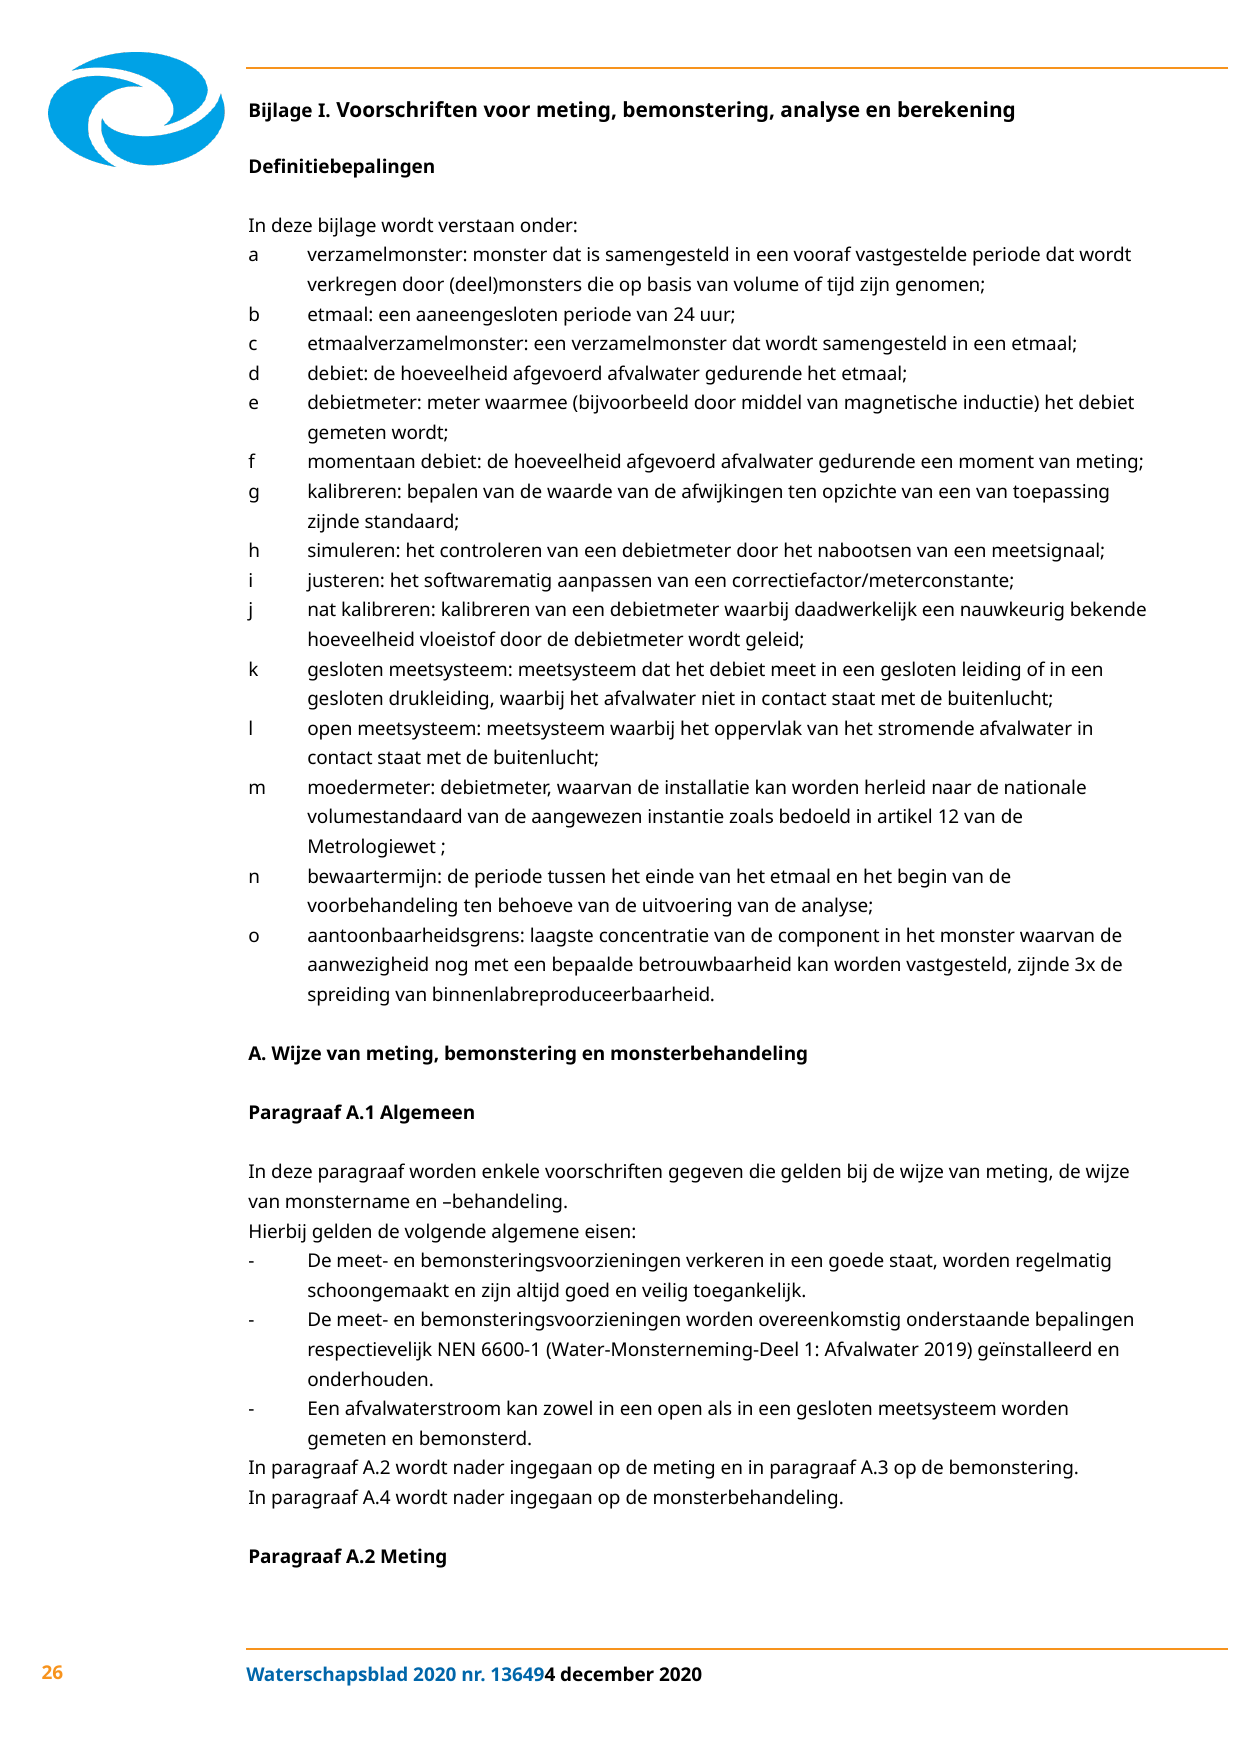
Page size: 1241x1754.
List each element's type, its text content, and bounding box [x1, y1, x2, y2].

text In paragraaf A.4 wordt nader ingegaan op de monsterbehandeling. [248, 1484, 1152, 1510]
list gesloten meetsysteem: meetsysteem dat het debiet meet in een gesloten leiding of in een gesloten drukleiding, waarbij het afvalwater niet in contact staat met de buitenlucht; [248, 656, 1152, 711]
text Paragraaf A.2 Meting [248, 1543, 1152, 1569]
list etmaalverzamelmonster: een verzamelmonster dat wordt samengesteld in een etmaal; [248, 330, 1152, 356]
text Bijlage I. Voorschriften voor meting, bemonstering, analyse en berekening [248, 95, 1152, 123]
text Hierbij gelden de volgende algemene eisen: [248, 1218, 1152, 1244]
list kalibreren: bepalen van de waarde van de afwijkingen ten opzichte van een van toepassing zijnde standaard; [248, 478, 1152, 534]
list etmaal: een aaneengesloten periode van 24 uur; [248, 301, 1152, 327]
list De meet- en bemonsteringsvoorzieningen worden overeenkomstig onderstaande bepalingen respectievelijk NEN 6600-1 (Water-Monsterneming-Deel 1: Afvalwater 2019) geïnstalleerd en onderhouden. [248, 1307, 1152, 1392]
list Een afvalwaterstroom kan zowel in een open als in een gesloten meetsysteem worden gemeten en bemonsterd. [248, 1395, 1152, 1451]
list simuleren: het controleren van een debietmeter door het nabootsen van een meetsignaal; [248, 537, 1152, 563]
text In deze bijlage wordt verstaan onder: [248, 212, 1152, 238]
list momentaan debiet: de hoeveelheid afgevoerd afvalwater gedurende een moment van meting; [248, 449, 1152, 474]
list moedermeter: debietmeter, waarvan de installatie kan worden herleid naar de nationale volumestandaard van de aangewezen instantie zoals bedoeld in artikel 12 van de Metrologiewet ; [248, 774, 1152, 859]
text A. Wijze van meting, bemonstering en monsterbehandeling [248, 1040, 1152, 1066]
list De meet- en bemonsteringsvoorzieningen verkeren in een goede staat, worden regelmatig schoongemaakt en zijn altijd goed en veilig toegankelijk. [248, 1247, 1152, 1303]
text In deze paragraaf worden enkele voorschriften gegeven die gelden bij de wijze van meting, de wijze van monstername en –behandeling. [248, 1159, 1152, 1214]
list verzamelmonster: monster dat is samengesteld in een vooraf vastgestelde periode dat wordt verkregen door (deel)monsters die op basis van volume of tijd zijn genomen; [248, 242, 1152, 297]
list justeren: het softwarematig aanpassen van een correctiefactor/meterconstante; [248, 567, 1152, 593]
list debietmeter: meter waarmee (bijvoorbeeld door middel van magnetische inductie) het debiet gemeten wordt; [248, 389, 1152, 445]
text In paragraaf A.2 wordt nader ingegaan op de meting en in paragraaf A.3 op de bemonstering. [248, 1454, 1152, 1480]
list aantoonbaarheidsgrens: laagste concentratie van de component in het monster waarvan de aanwezigheid nog met een bepaalde betrouwbaarheid kan worden vastgesteld, zijnde 3x de spreiding van binnenlabreproduceerbaarheid. [248, 922, 1152, 1007]
list debiet: de hoeveelheid afgevoerd afvalwater gedurende het etmaal; [248, 360, 1152, 386]
list bewaartermijn: de periode tussen het einde van het etmaal en het begin van de voorbehandeling ten behoeve van de uitvoering van de analyse; [248, 863, 1152, 918]
list nat kalibreren: kalibreren van een debietmeter waarbij daadwerkelijk een nauwkeurig bekende hoeveelheid vloeistof door de debietmeter wordt geleid; [248, 597, 1152, 652]
text Definitiebepalingen [248, 153, 1152, 179]
picture [41, 47, 231, 172]
text Paragraaf A.1 Algemeen [248, 1099, 1152, 1125]
list open meetsysteem: meetsysteem waarbij het oppervlak van het stromende afvalwater in contact staat met de buitenlucht; [248, 715, 1152, 770]
